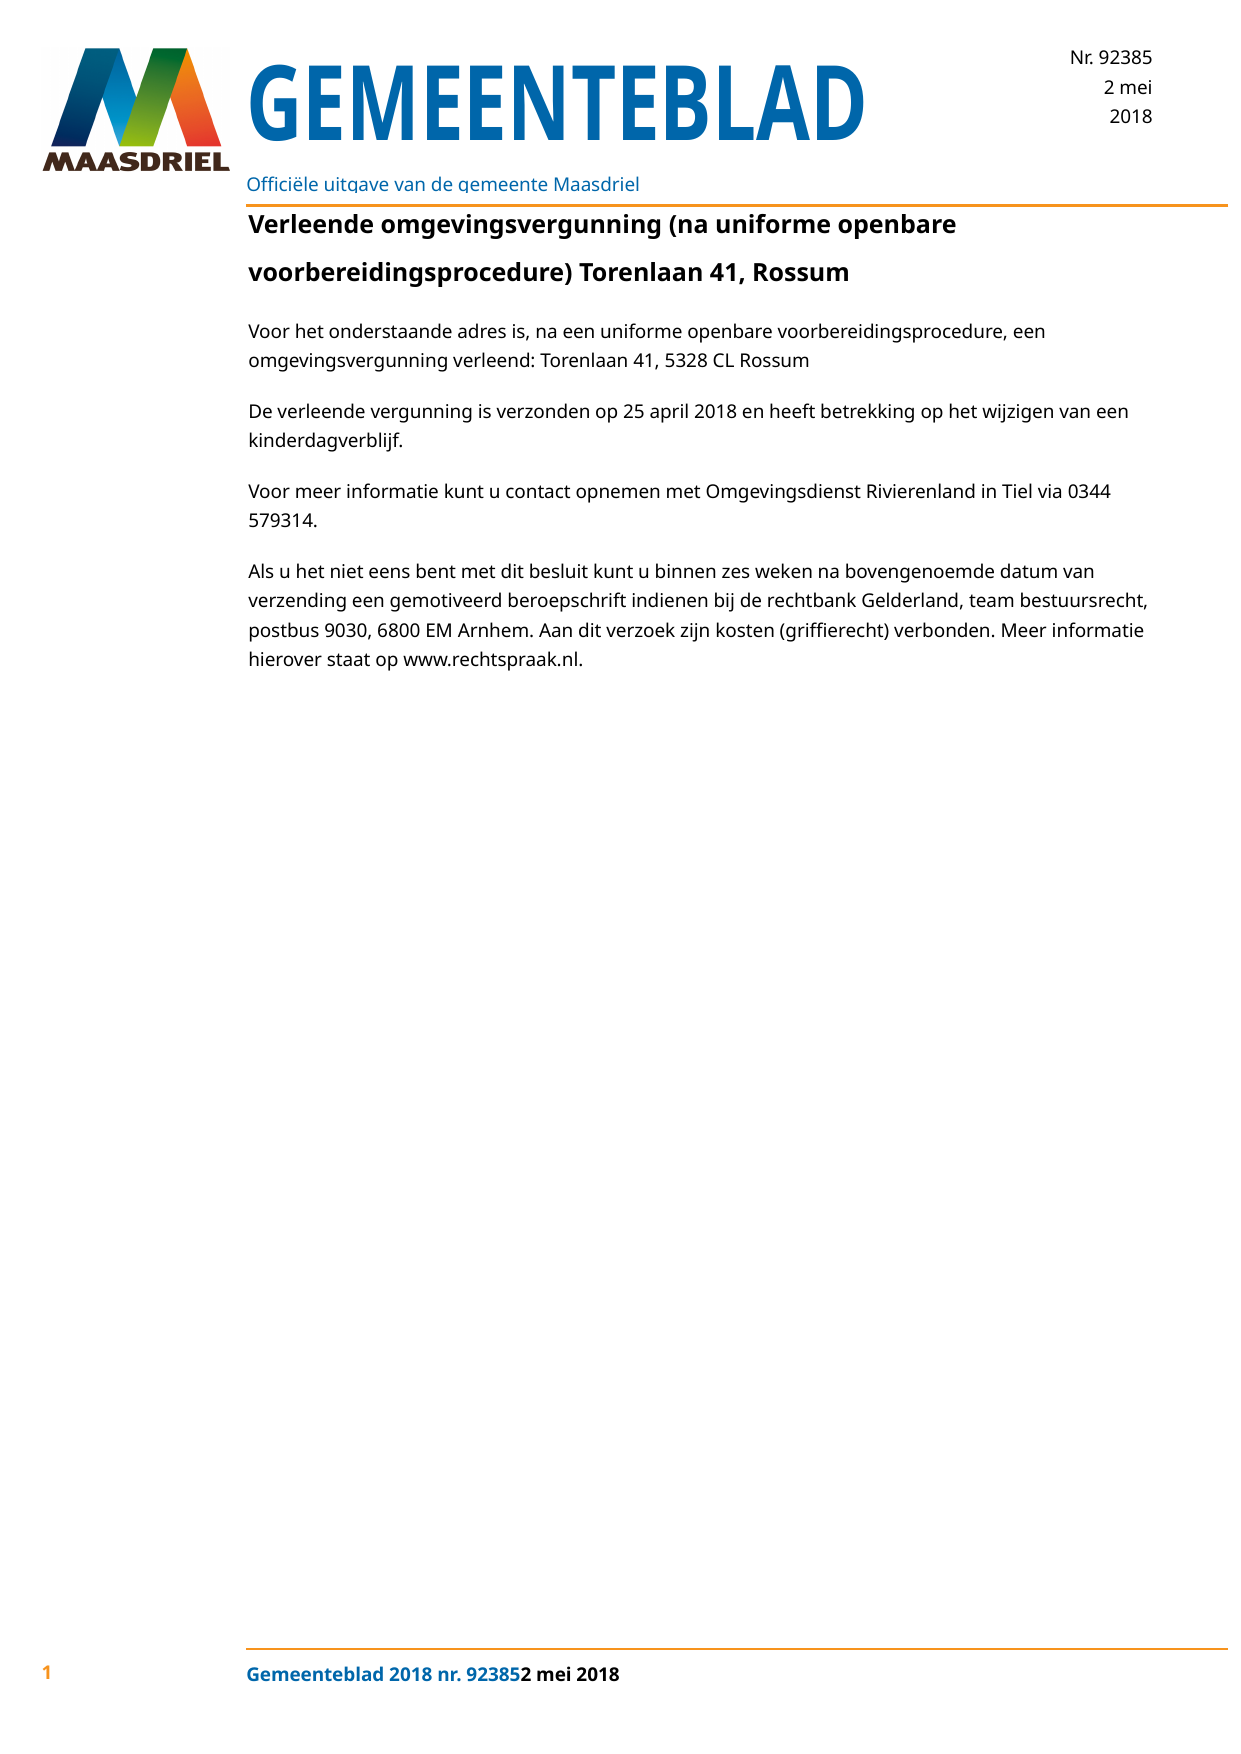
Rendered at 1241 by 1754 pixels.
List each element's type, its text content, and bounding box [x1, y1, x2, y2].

text Voor het onderstaande adres is, na een uniforme openbare voorbereidingsprocedure, een omgevingsvergunning verleend: Torenlaan 41, 5328 CL Rossum [248, 318, 1152, 373]
text Als u het niet eens bent met dit besluit kunt u binnen zes weken na bovengenoemde datum van verzending een gemotiveerd beroepschrift indienen bij de rechtbank Gelderland, team bestuursrecht, postbus 9030, 6800 EM Arnhem. Aan dit verzoek zijn kosten (griffierecht) verbonden. Meer informatie hierover staat op www.rechtspraak.nl. [248, 558, 1152, 672]
picture [41, 47, 231, 172]
text Verleende omgevingsvergunning (na uniforme openbare voorbereidingsprocedure) Torenlaan 41, Rossum [248, 207, 1152, 288]
text De verleende vergunning is verzonden op 25 april 2018 en heeft betrekking op het wijzigen van een kinderdagverblijf. [248, 398, 1152, 453]
text Voor meer informatie kunt u contact opnemen met Omgevingsdienst Rivierenland in Tiel via 0344 579314. [248, 478, 1152, 533]
